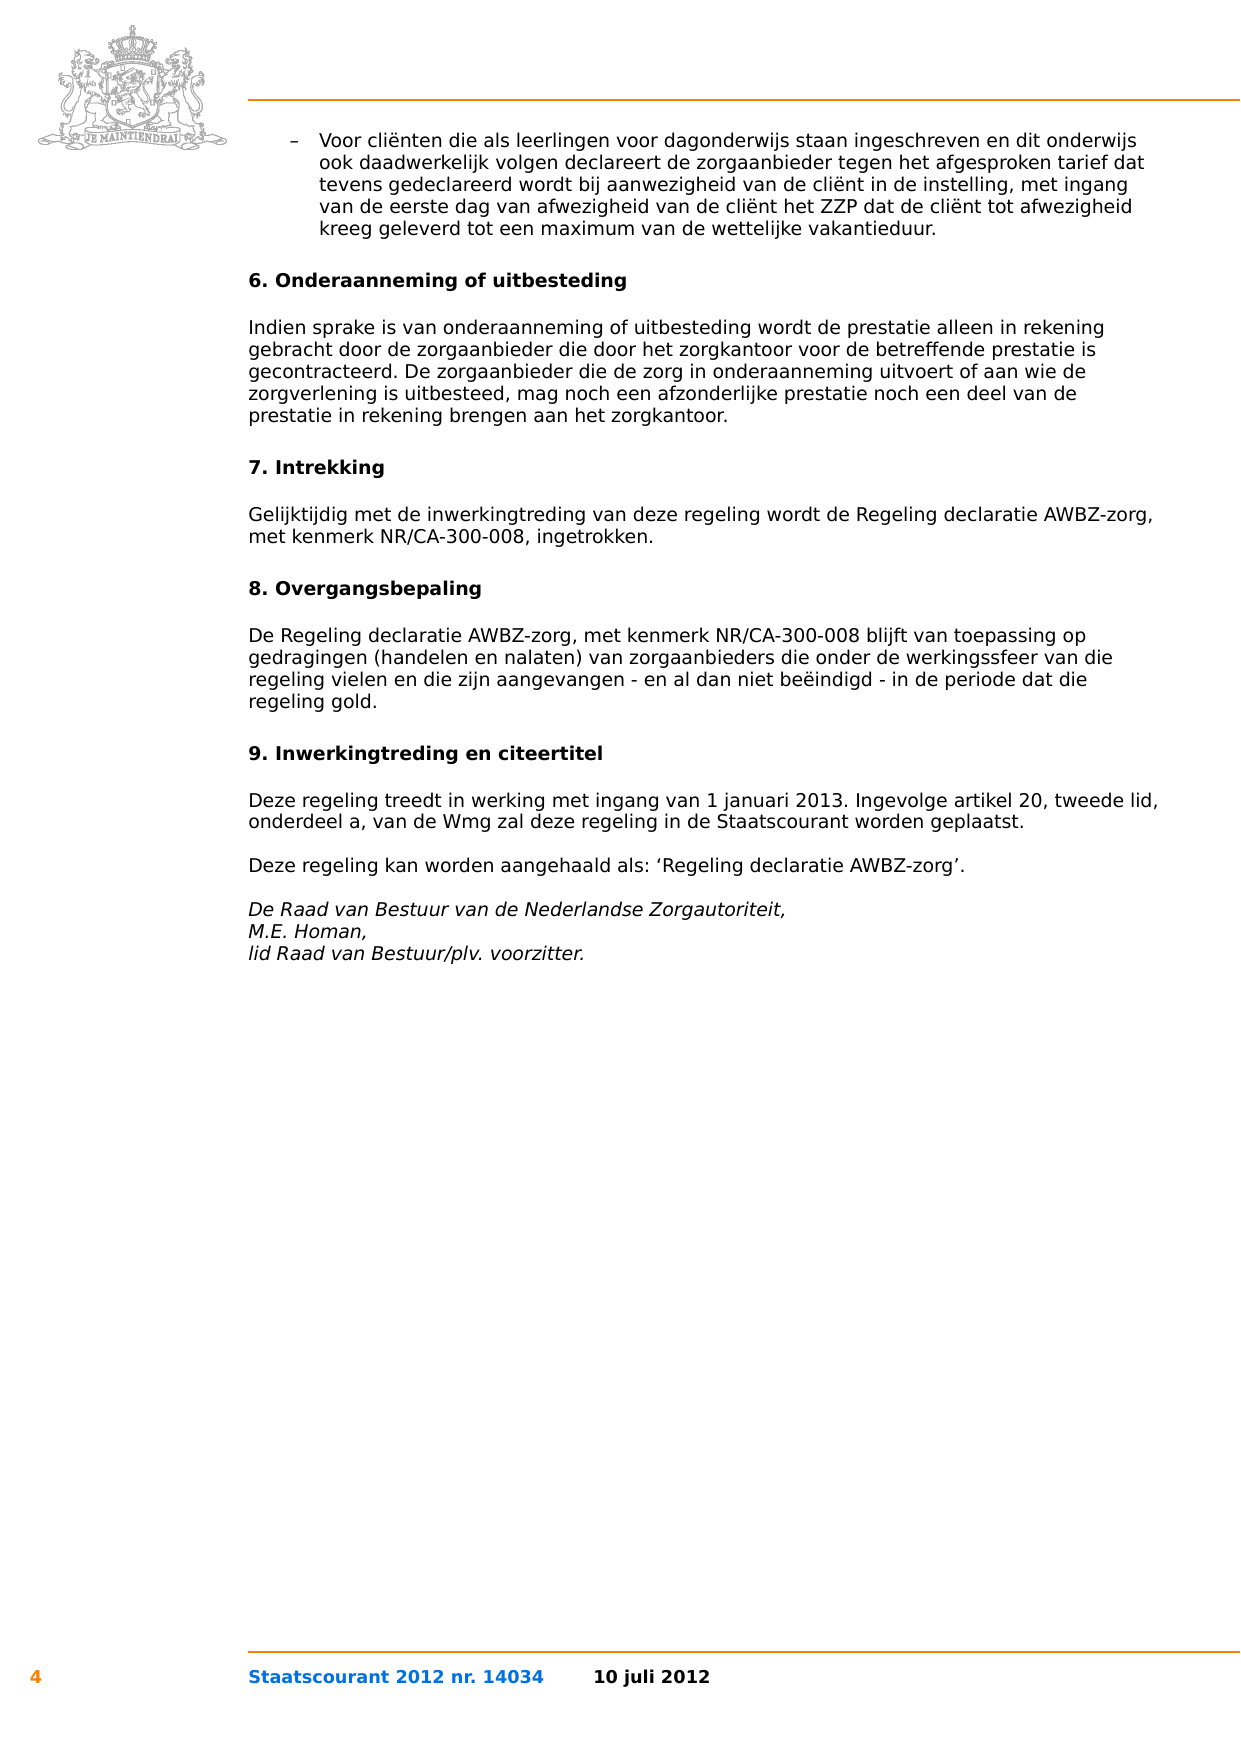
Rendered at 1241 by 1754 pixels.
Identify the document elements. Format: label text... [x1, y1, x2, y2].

subtitle 8. Overgangsbepaling [248, 578, 1163, 599]
subtitle 9. Inwerkingtreding en citeertitel [248, 742, 1163, 764]
text De Regeling declaratie AWBZ-zorg, met kenmerk NR/CA-300-008 blijft van toepassing op gedragingen (handelen en nalaten) van zorgaanbieders die onder de werkingssfeer van die regeling vielen en die zijn aangevangen - en al dan niet beëindigd - in de periode dat die regeling gold. [248, 624, 1163, 712]
text Deze regeling kan worden aangehaald als: ‘Regeling declaratie AWBZ-zorg’. [248, 855, 1163, 877]
subtitle 7. Intrekking [248, 457, 1163, 479]
subtitle 6. Onderaanneming of uitbesteding [248, 270, 1163, 292]
text De Raad van Bestuur van de Nederlandse Zorgautoriteit, M.E. Homan, lid Raad van Bestuur/plv. voorzitter. [248, 899, 1163, 965]
text Deze regeling treedt in werking met ingang van 1 januari 2013. Ingevolge artikel 20, tweede lid, onderdeel a, van de Wmg zal deze regeling in de Staatscourant worden geplaatst. [248, 789, 1163, 833]
text Indien sprake is van onderaanneming of uitbesteding wordt de prestatie alleen in rekening gebracht door de zorgaanbieder die door het zorgkantoor voor de betreffende prestatie is gecontracteerd. De zorgaanbieder die de zorg in onderaanneming uitvoert of aan wie de zorgverlening is uitbesteed, mag noch een afzonderlijke prestatie noch een deel van de prestatie in rekening brengen aan het zorgkantoor. [248, 317, 1163, 427]
text Gelijktijdig met de inwerkingtreding van deze regeling wordt de Regeling declaratie AWBZ-zorg, met kenmerk NR/CA-300-008, ingetrokken. [248, 504, 1163, 548]
picture [38, 25, 227, 150]
text – Voor cliënten die als leerlingen voor dagonderwijs staan ingeschreven en dit onderwijs ook daadwerkelijk volgen declareert de zorgaanbieder tegen het afgesproken tarief dat tevens gedeclareerd wordt bij aanwezigheid van de cliënt in de instelling, met ingang van de eerste dag van afwezigheid van de cliënt het ZZP dat de cliënt tot afwezigheid kreeg geleverd tot een maximum van de wettelijke vakantieduur. [289, 130, 1163, 240]
